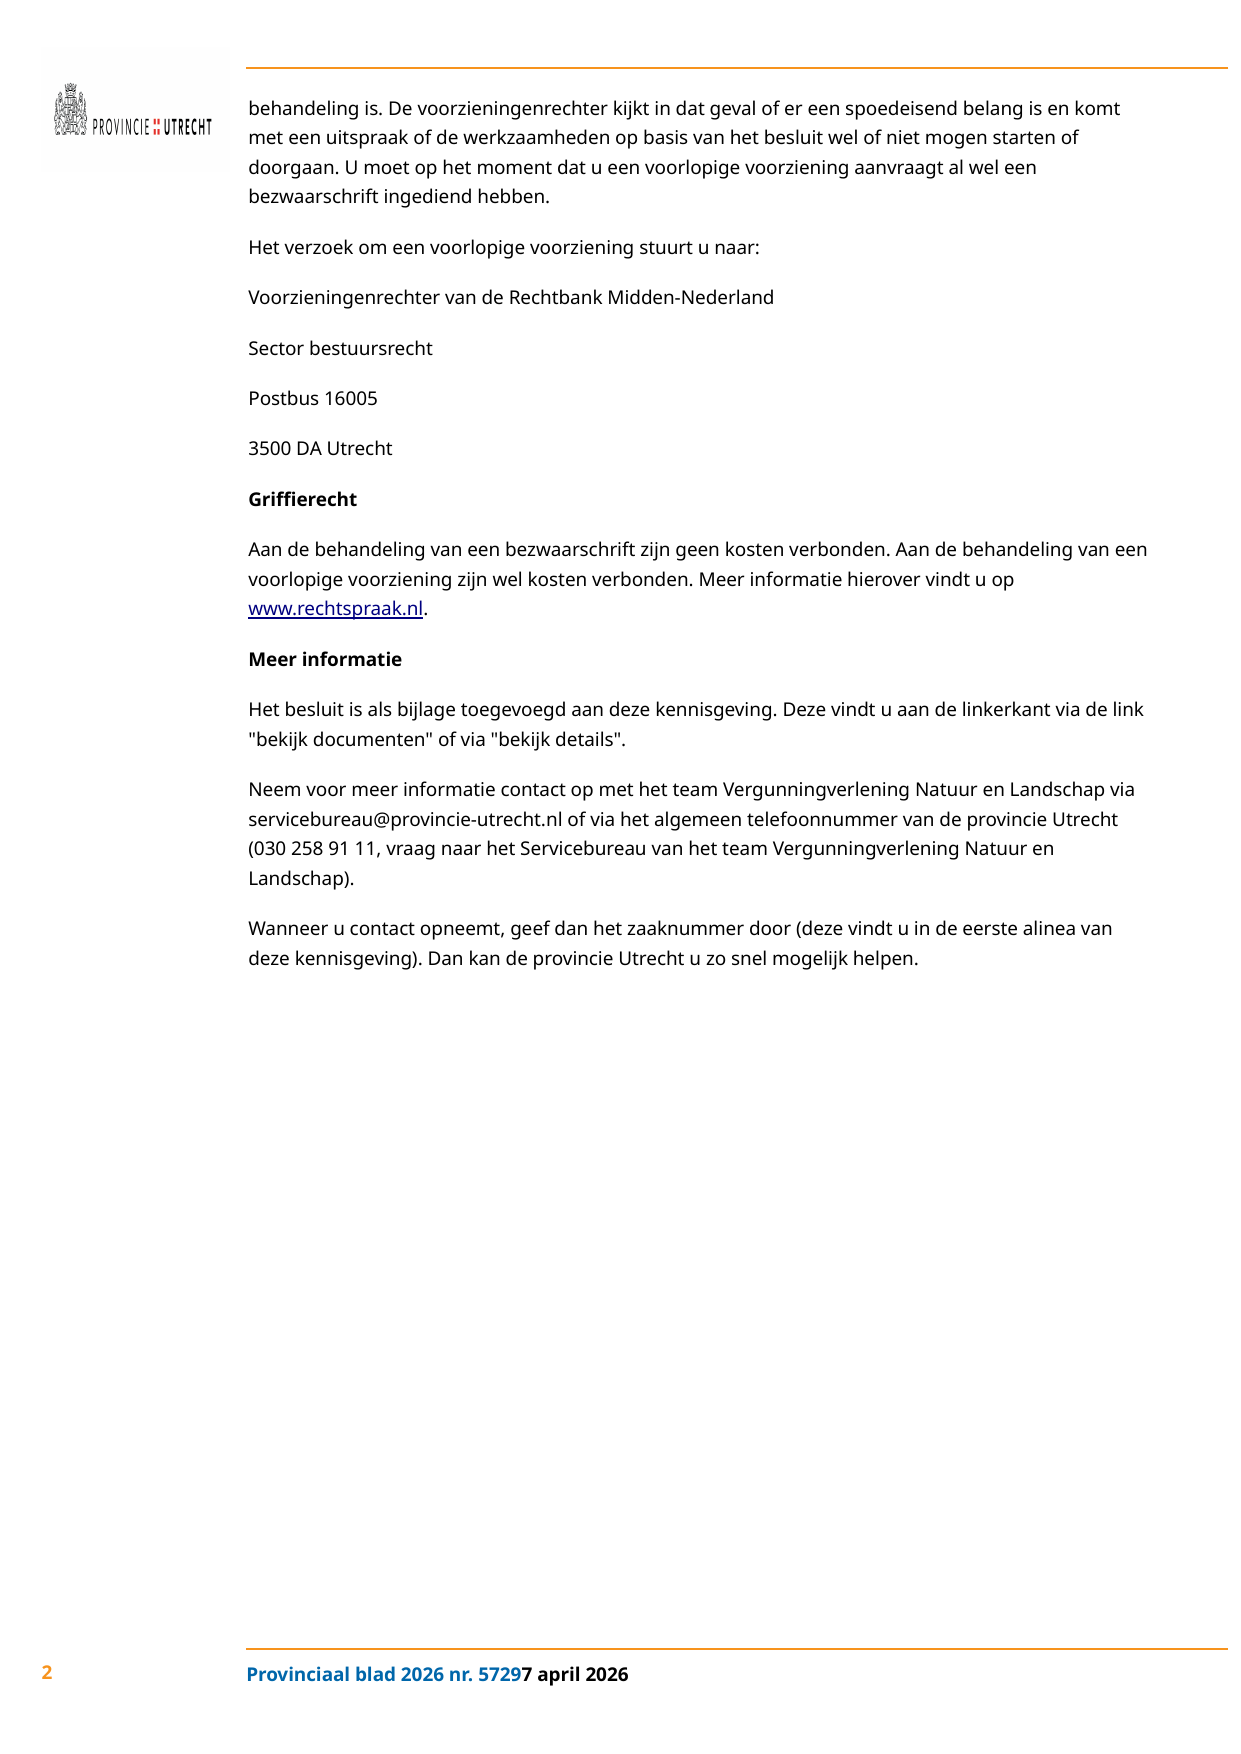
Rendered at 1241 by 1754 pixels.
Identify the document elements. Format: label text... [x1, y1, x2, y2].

text Wanneer u contact opneemt, geef dan het zaaknummer door (deze vindt u in de eerste alinea van deze kennisgeving). Dan kan de provincie Utrecht u zo snel mogelijk helpen. [248, 916, 1152, 971]
text behandeling is. De voorzieningenrechter kijkt in dat geval of er een spoedeisend belang is en komt met een uitspraak of de werkzaamheden op basis van het besluit wel of niet mogen starten of doorgaan. U moet op het moment dat u een voorlopige voorziening aanvraagt al wel een bezwaarschrift ingediend hebben. [248, 95, 1152, 209]
text Neem voor meer informatie contact op met het team Vergunningverlening Natuur en Landschap via servicebureau@provincie-utrecht.nl of via het algemeen telefoonnummer van de provincie Utrecht (030 258 91 11, vraag naar het Servicebureau van het team Vergunningverlening Natuur en Landschap). [248, 776, 1152, 891]
text Postbus 16005 [248, 385, 1152, 411]
text 3500 DA Utrecht [248, 436, 1152, 461]
text Meer informatie [248, 646, 1152, 672]
text Het verzoek om een voorlopige voorziening stuurt u naar: [248, 234, 1152, 260]
text Voorzieningenrechter van de Rechtbank Midden-Nederland [248, 284, 1152, 310]
text Sector bestuursrecht [248, 335, 1152, 361]
text Griffierecht [248, 486, 1152, 512]
text Het besluit is als bijlage toegevoegd aan deze kennisgeving. Deze vindt u aan de linkerkant via de link "bekijk documenten" of via "bekijk details". [248, 696, 1152, 752]
picture [41, 47, 231, 172]
text Aan de behandeling van een bezwaarschrift zijn geen kosten verbonden. Aan de behandeling van een voorlopige voorziening zijn wel kosten verbonden. Meer informatie hierover vindt u op www.rechtspraak.nl. [248, 536, 1152, 621]
